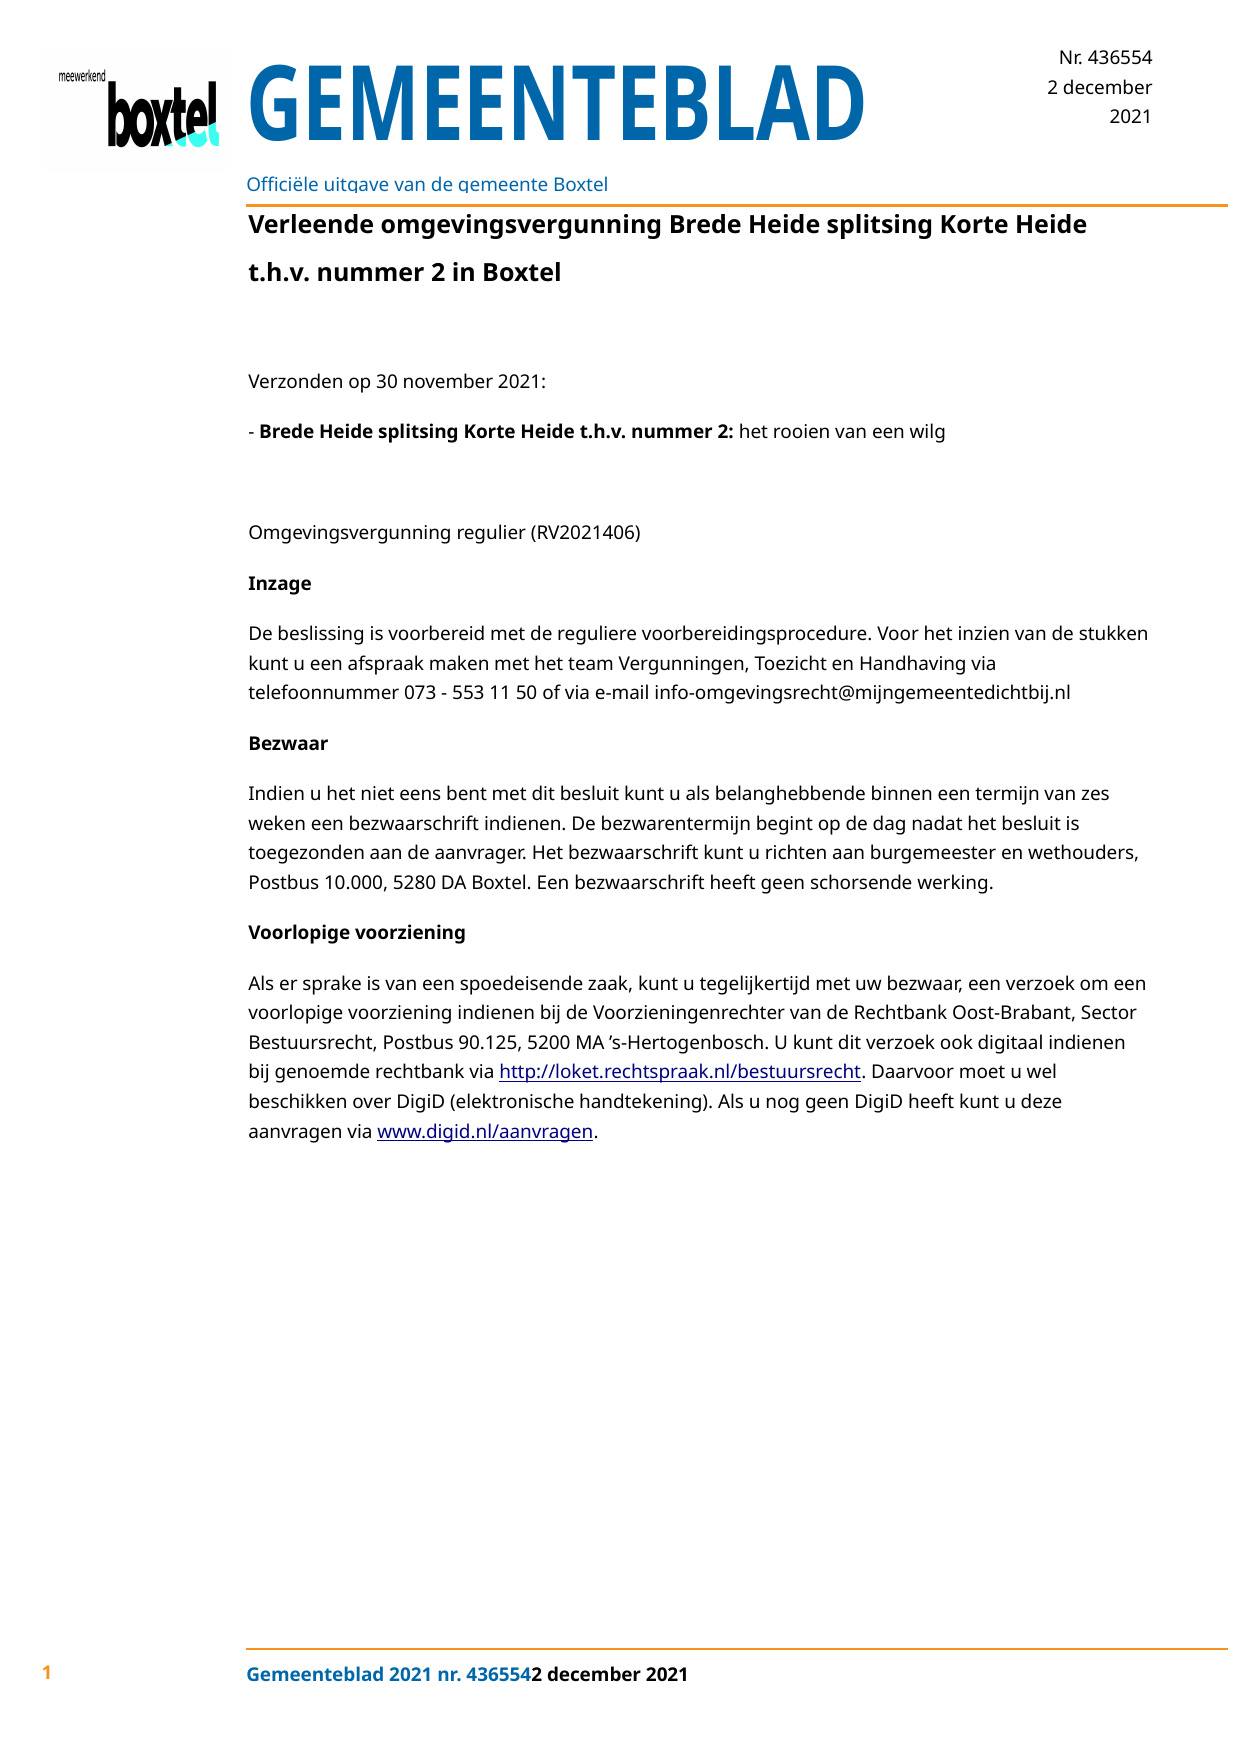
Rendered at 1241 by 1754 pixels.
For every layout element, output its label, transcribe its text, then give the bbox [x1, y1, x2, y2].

text Verzonden op 30 november 2021: [248, 368, 1152, 394]
text Inzage [248, 570, 1152, 596]
text Verleende omgevingsvergunning Brede Heide splitsing Korte Heide t.h.v. nummer 2 in Boxtel [248, 207, 1152, 288]
picture [41, 47, 231, 172]
text Indien u het niet eens bent met dit besluit kunt u als belanghebbende binnen een termijn van zes weken een bezwaarschrift indienen. De bezwarentermijn begint op de dag nadat het besluit is toegezonden aan de aanvrager. Het bezwaarschrift kunt u richten aan burgemeester en wethouders, Postbus 10.000, 5280 DA Boxtel. Een bezwaarschrift heeft geen schorsende werking. [248, 780, 1152, 895]
text Omgevingsvergunning regulier (RV2021406) [248, 519, 1152, 545]
text Bezwaar [248, 730, 1152, 756]
text De beslissing is voorbereid met de reguliere voorbereidingsprocedure. Voor het inzien van de stukken kunt u een afspraak maken met het team Vergunningen, Toezicht en Handhaving via telefoonnummer 073 - 553 11 50 of via e-mail info-omgevingsrecht@mijngemeentedichtbij.nl [248, 620, 1152, 705]
text Als er sprake is van een spoedeisende zaak, kunt u tegelijkertijd met uw bezwaar, een verzoek om een voorlopige voorziening indienen bij de Voorzieningenrechter van de Rechtbank Oost-Brabant, Sector Bestuursrecht, Postbus 90.125, 5200 MA ’s-Hertogenbosch. U kunt dit verzoek ook digitaal indienen bij genoemde rechtbank via http://loket.rechtspraak.nl/bestuursrecht. Daarvoor moet u wel beschikken over DigiD (elektronische handtekening). Als u nog geen DigiD heeft kunt u deze aanvragen via www.digid.nl/aanvragen. [248, 970, 1152, 1144]
text - Brede Heide splitsing Korte Heide t.h.v. nummer 2: het rooien van een wilg [248, 419, 1152, 444]
text Voorlopige voorziening [248, 919, 1152, 945]
